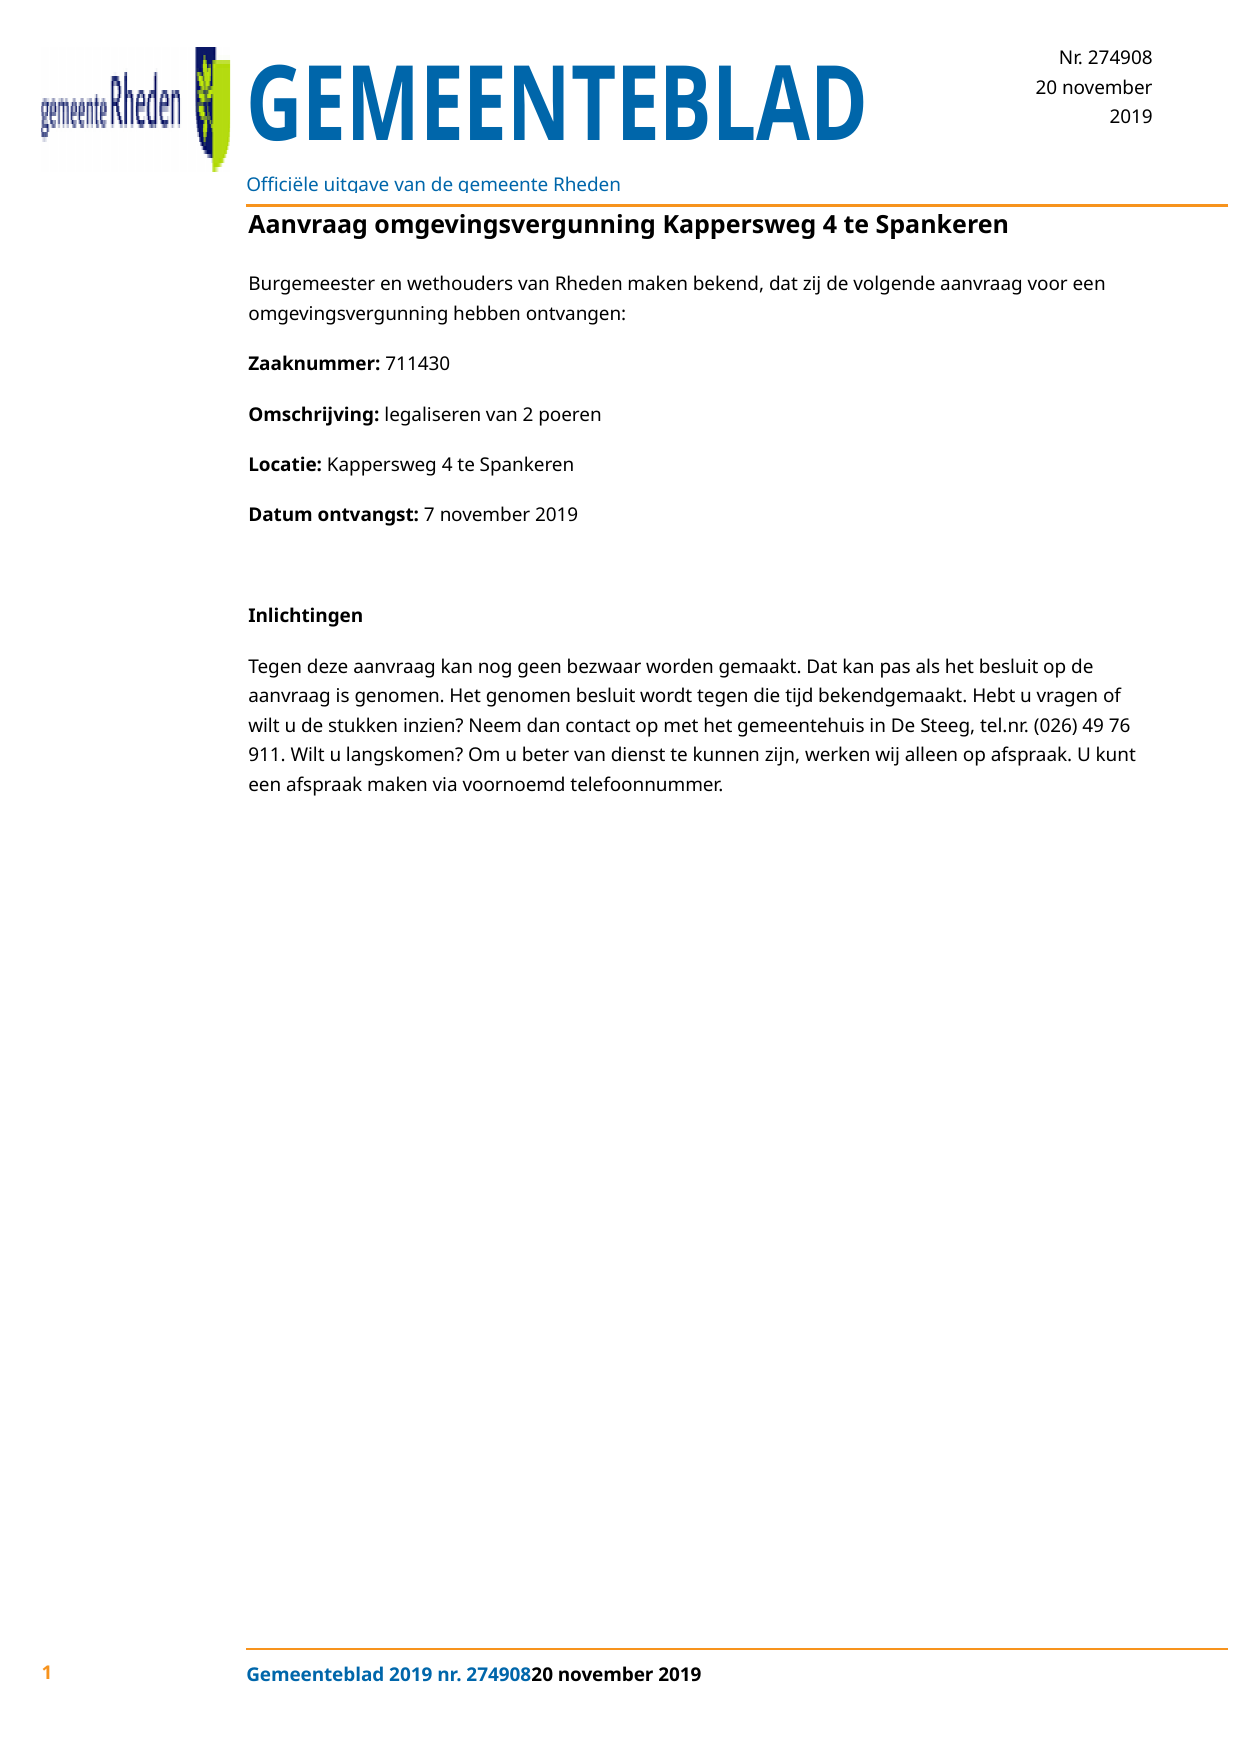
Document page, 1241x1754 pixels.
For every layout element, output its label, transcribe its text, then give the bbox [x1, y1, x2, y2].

text Omschrijving: legaliseren van 2 poeren [248, 401, 1152, 426]
text Aanvraag omgevingsvergunning Kappersweg 4 te Spankeren [248, 207, 1152, 241]
text Inlichtingen [248, 602, 1152, 628]
text Zaaknummer: 711430 [248, 350, 1152, 376]
text Datum ontvangst: 7 november 2019 [248, 502, 1152, 527]
text Tegen deze aanvraag kan nog geen bezwaar worden gemaakt. Dat kan pas als het besluit op de aanvraag is genomen. Het genomen besluit wordt tegen die tijd bekendgemaakt. Hebt u vragen of wilt u de stukken inzien? Neem dan contact op met het gemeentehuis in De Steeg, tel.nr. (026) 49 76 911. Wilt u langskomen? Om u beter van dienst te kunnen zijn, werken wij alleen op afspraak. U kunt een afspraak maken via voornoemd telefoonnummer. [248, 653, 1152, 797]
text Burgemeester en wethouders van Rheden maken bekend, dat zij de volgende aanvraag voor een omgevingsvergunning hebben ontvangen: [248, 270, 1152, 326]
text Locatie: Kappersweg 4 te Spankeren [248, 451, 1152, 477]
picture [41, 47, 231, 172]
